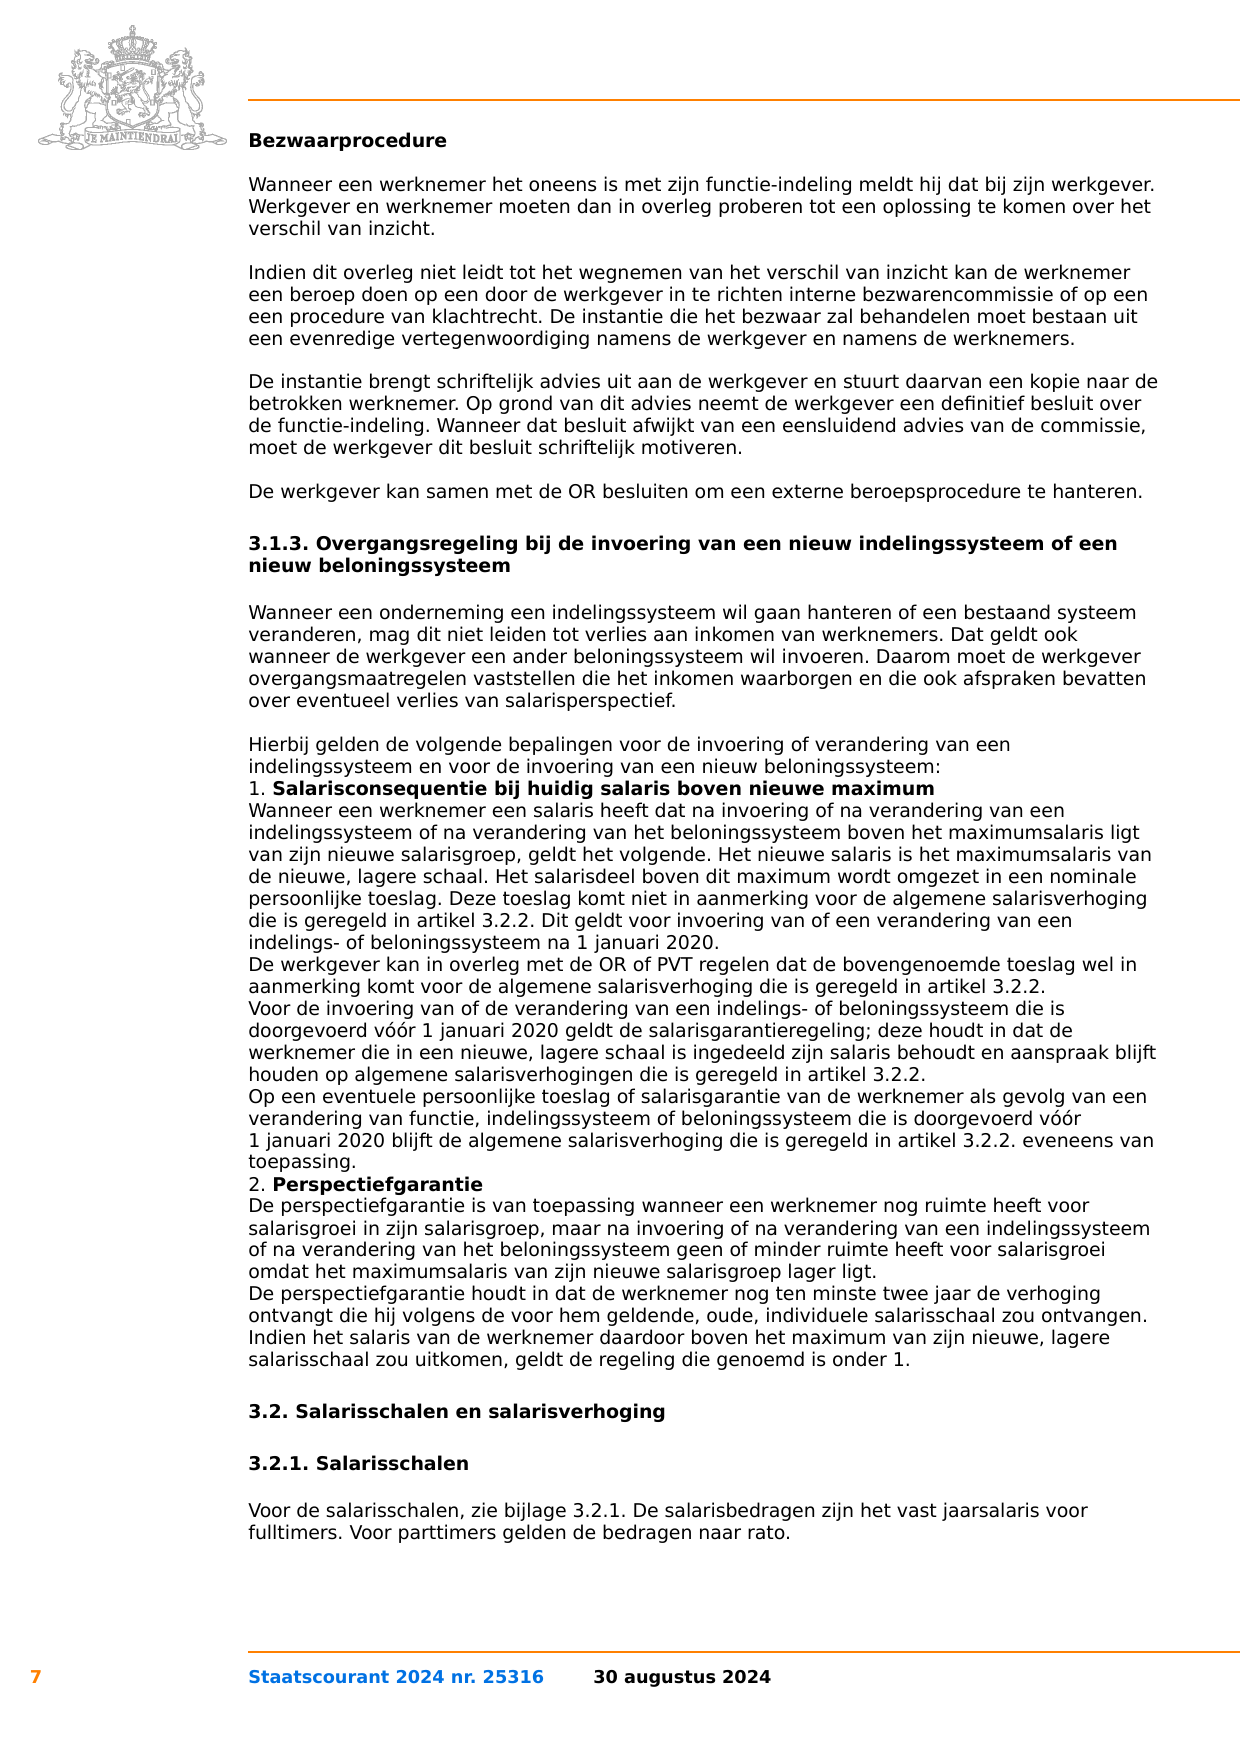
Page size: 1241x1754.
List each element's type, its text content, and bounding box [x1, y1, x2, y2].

text De werkgever kan samen met de OR besluiten om een externe beroepsprocedure te hanteren. [248, 481, 1163, 503]
subtitle 3.2.1. Salarisschalen [248, 1453, 1163, 1475]
subtitle 3.1.3. Overgangsregeling bij de invoering van een nieuw indelingssysteem of een nieuw beloningssysteem [248, 533, 1163, 577]
text Hierbij gelden de volgende bepalingen voor de invoering of verandering van een indelingssysteem en voor de invoering van een nieuw beloningssysteem: [248, 734, 1163, 778]
text Wanneer een werknemer het oneens is met zijn functie-indeling meldt hij dat bij zijn werkgever. Werkgever en werknemer moeten dan in overleg proberen tot een oplossing te komen over het verschil van inzicht. [248, 174, 1163, 240]
text 1. Salarisconsequentie bij huidig salaris boven nieuwe maximum [248, 778, 1163, 800]
text Op een eventuele persoonlijke toeslag of salarisgarantie van de werknemer als gevolg van een verandering van functie, indelingssysteem of beloningssysteem die is doorgevoerd vóór 1 januari 2020 blijft de algemene salarisverhoging die is geregeld in artikel 3.2.2. eveneens van toepassing. [248, 1086, 1163, 1173]
text Voor de invoering van of de verandering van een indelings- of beloningssysteem die is doorgevoerd vóór 1 januari 2020 geldt de salarisgarantieregeling; deze houdt in dat de werknemer die in een nieuwe, lagere schaal is ingedeeld zijn salaris behoudt en aanspraak blijft houden op algemene salarisverhogingen die is geregeld in artikel 3.2.2. [248, 998, 1163, 1086]
picture [38, 25, 227, 150]
text De instantie brengt schriftelijk advies uit aan de werkgever en stuurt daarvan een kopie naar de betrokken werknemer. Op grond van dit advies neemt de werkgever een definitief besluit over de functie-indeling. Wanneer dat besluit afwijkt van een eensluidend advies van de commissie, moet de werkgever dit besluit schriftelijk motiveren. [248, 371, 1163, 459]
text Wanneer een werknemer een salaris heeft dat na invoering of na verandering van een indelingssysteem of na verandering van het beloningssysteem boven het maximumsalaris ligt van zijn nieuwe salarisgroep, geldt het volgende. Het nieuwe salaris is het maximumsalaris van de nieuwe, lagere schaal. Het salarisdeel boven dit maximum wordt omgezet in een nominale persoonlijke toeslag. Deze toeslag komt niet in aanmerking voor de algemene salarisverhoging die is geregeld in artikel 3.2.2. Dit geldt voor invoering van of een verandering van een indelings- of beloningssysteem na 1 januari 2020. [248, 800, 1163, 954]
subtitle Bezwaarprocedure [248, 130, 1163, 152]
text 2. Perspectiefgarantie [248, 1173, 1163, 1195]
text De perspectiefgarantie is van toepassing wanneer een werknemer nog ruimte heeft voor salarisgroei in zijn salarisgroep, maar na invoering of na verandering van een indelingssysteem of na verandering van het beloningssysteem geen of minder ruimte heeft voor salarisgroei omdat het maximumsalaris van zijn nieuwe salarisgroep lager ligt. [248, 1195, 1163, 1283]
text Voor de salarisschalen, zie bijlage 3.2.1. De salarisbedragen zijn het vast jaarsalaris voor fulltimers. Voor parttimers gelden de bedragen naar rato. [248, 1500, 1163, 1544]
text De perspectiefgarantie houdt in dat de werknemer nog ten minste twee jaar de verhoging ontvangt die hij volgens de voor hem geldende, oude, individuele salarisschaal zou ontvangen. Indien het salaris van de werknemer daardoor boven het maximum van zijn nieuwe, lagere salarisschaal zou uitkomen, geldt de regeling die genoemd is onder 1. [248, 1283, 1163, 1371]
text De werkgever kan in overleg met de OR of PVT regelen dat de bovengenoemde toeslag wel in aanmerking komt voor de algemene salarisverhoging die is geregeld in artikel 3.2.2. [248, 954, 1163, 998]
text Indien dit overleg niet leidt tot het wegnemen van het verschil van inzicht kan de werknemer een beroep doen op een door de werkgever in te richten interne bezwarencommissie of op een een procedure van klachtrecht. De instantie die het bezwaar zal behandelen moet bestaan uit een evenredige vertegenwoordiging namens de werkgever en namens de werknemers. [248, 262, 1163, 349]
subtitle 3.2. Salarisschalen en salarisverhoging [248, 1401, 1163, 1423]
text Wanneer een onderneming een indelingssysteem wil gaan hanteren of een bestaand systeem veranderen, mag dit niet leiden tot verlies aan inkomen van werknemers. Dat geldt ook wanneer de werkgever een ander beloningssysteem wil invoeren. Daarom moet de werkgever overgangsmaatregelen vaststellen die het inkomen waarborgen en die ook afspraken bevatten over eventueel verlies van salarisperspectief. [248, 602, 1163, 712]
